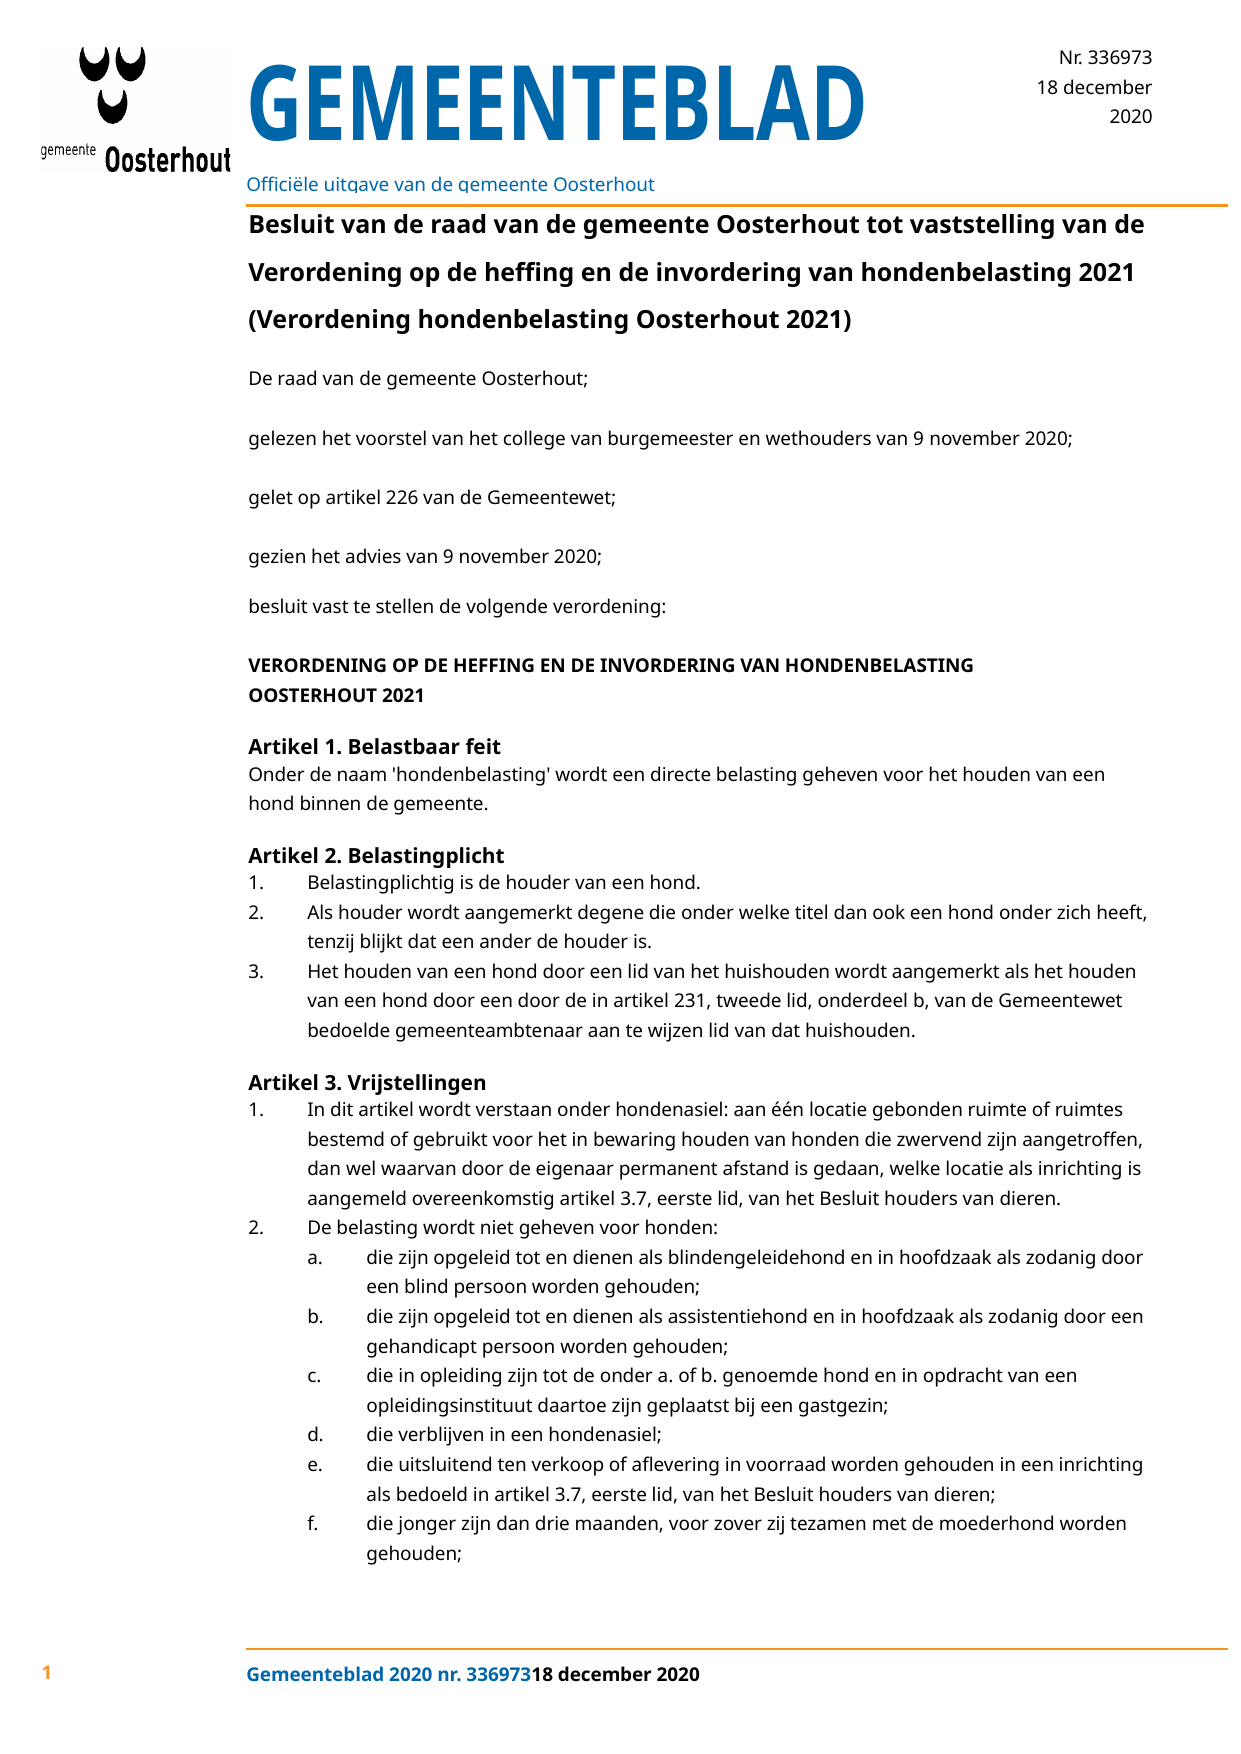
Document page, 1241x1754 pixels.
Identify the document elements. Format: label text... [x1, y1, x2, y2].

picture [41, 47, 231, 172]
list die jonger zijn dan drie maanden, voor zover zij tezamen met de moederhond worden gehouden; [307, 1510, 1152, 1566]
text Onder de naam 'hondenbelasting' wordt een directe belasting geheven voor het houden van een hond binnen de gemeente. [248, 761, 1152, 816]
list Het houden van een hond door een lid van het huishouden wordt aangemerkt als het houden van een hond door een door de in artikel 231, tweede lid, onderdeel b, van de Gemeentewet bedoelde gemeenteambtenaar aan te wijzen lid van dat huishouden. [248, 958, 1152, 1043]
list die in opleiding zijn tot de onder a. of b. genoemde hond en in opdracht van een opleidingsinstituut daartoe zijn geplaatst bij een gastgezin; [307, 1362, 1152, 1418]
list Als houder wordt aangemerkt degene die onder welke titel dan ook een hond onder zich heeft, tenzij blijkt dat een ander de houder is. [248, 899, 1152, 954]
list die uitsluitend ten verkoop of aflevering in voorraad worden gehouden in een inrichting als bedoeld in artikel 3.7, eerste lid, van het Besluit houders van dieren; [307, 1451, 1152, 1506]
list In dit artikel wordt verstaan onder hondenasiel: aan één locatie gebonden ruimte of ruimtes bestemd of gebruikt voor het in bewaring houden van honden die zwervend zijn aangetroffen, dan wel waarvan door de eigenaar permanent afstand is gedaan, welke locatie als inrichting is aangemeld overeenkomstig artikel 3.7, eerste lid, van het Besluit houders van dieren. [248, 1096, 1152, 1211]
list Belastingplichtig is de houder van een hond. [248, 869, 1152, 895]
list De belasting wordt niet geheven voor honden: [248, 1214, 1152, 1240]
text gelezen het voorstel van het college van burgemeester en wethouders van 9 november 2020; [248, 425, 1152, 450]
list die verblijven in een hondenasiel; [307, 1422, 1152, 1447]
text VERORDENING OP DE HEFFING EN DE INVORDERING VAN HONDENBELASTING OOSTERHOUT 2021 [248, 652, 1152, 708]
list die zijn opgeleid tot en dienen als assistentiehond en in hoofdzaak als zodanig door een gehandicapt persoon worden gehouden; [307, 1303, 1152, 1358]
text Artikel 3. Vrijstellingen [248, 1068, 1152, 1096]
list die zijn opgeleid tot en dienen als blindengeleidehond en in hoofdzaak als zodanig door een blind persoon worden gehouden; [307, 1244, 1152, 1299]
text gelet op artikel 226 van de Gemeentewet; [248, 484, 1152, 509]
text Artikel 1. Belastbaar feit [248, 732, 1152, 761]
text De raad van de gemeente Oosterhout; [248, 366, 1152, 391]
text Artikel 2. Belastingplicht [248, 841, 1152, 869]
text besluit vast te stellen de volgende verordening: [248, 593, 1152, 619]
text Besluit van de raad van de gemeente Oosterhout tot vaststelling van de Verordening op de heffing en de invordering van hondenbelasting 2021 (Verordening hondenbelasting Oosterhout 2021) [248, 207, 1152, 336]
text gezien het advies van 9 november 2020; [248, 543, 1152, 569]
